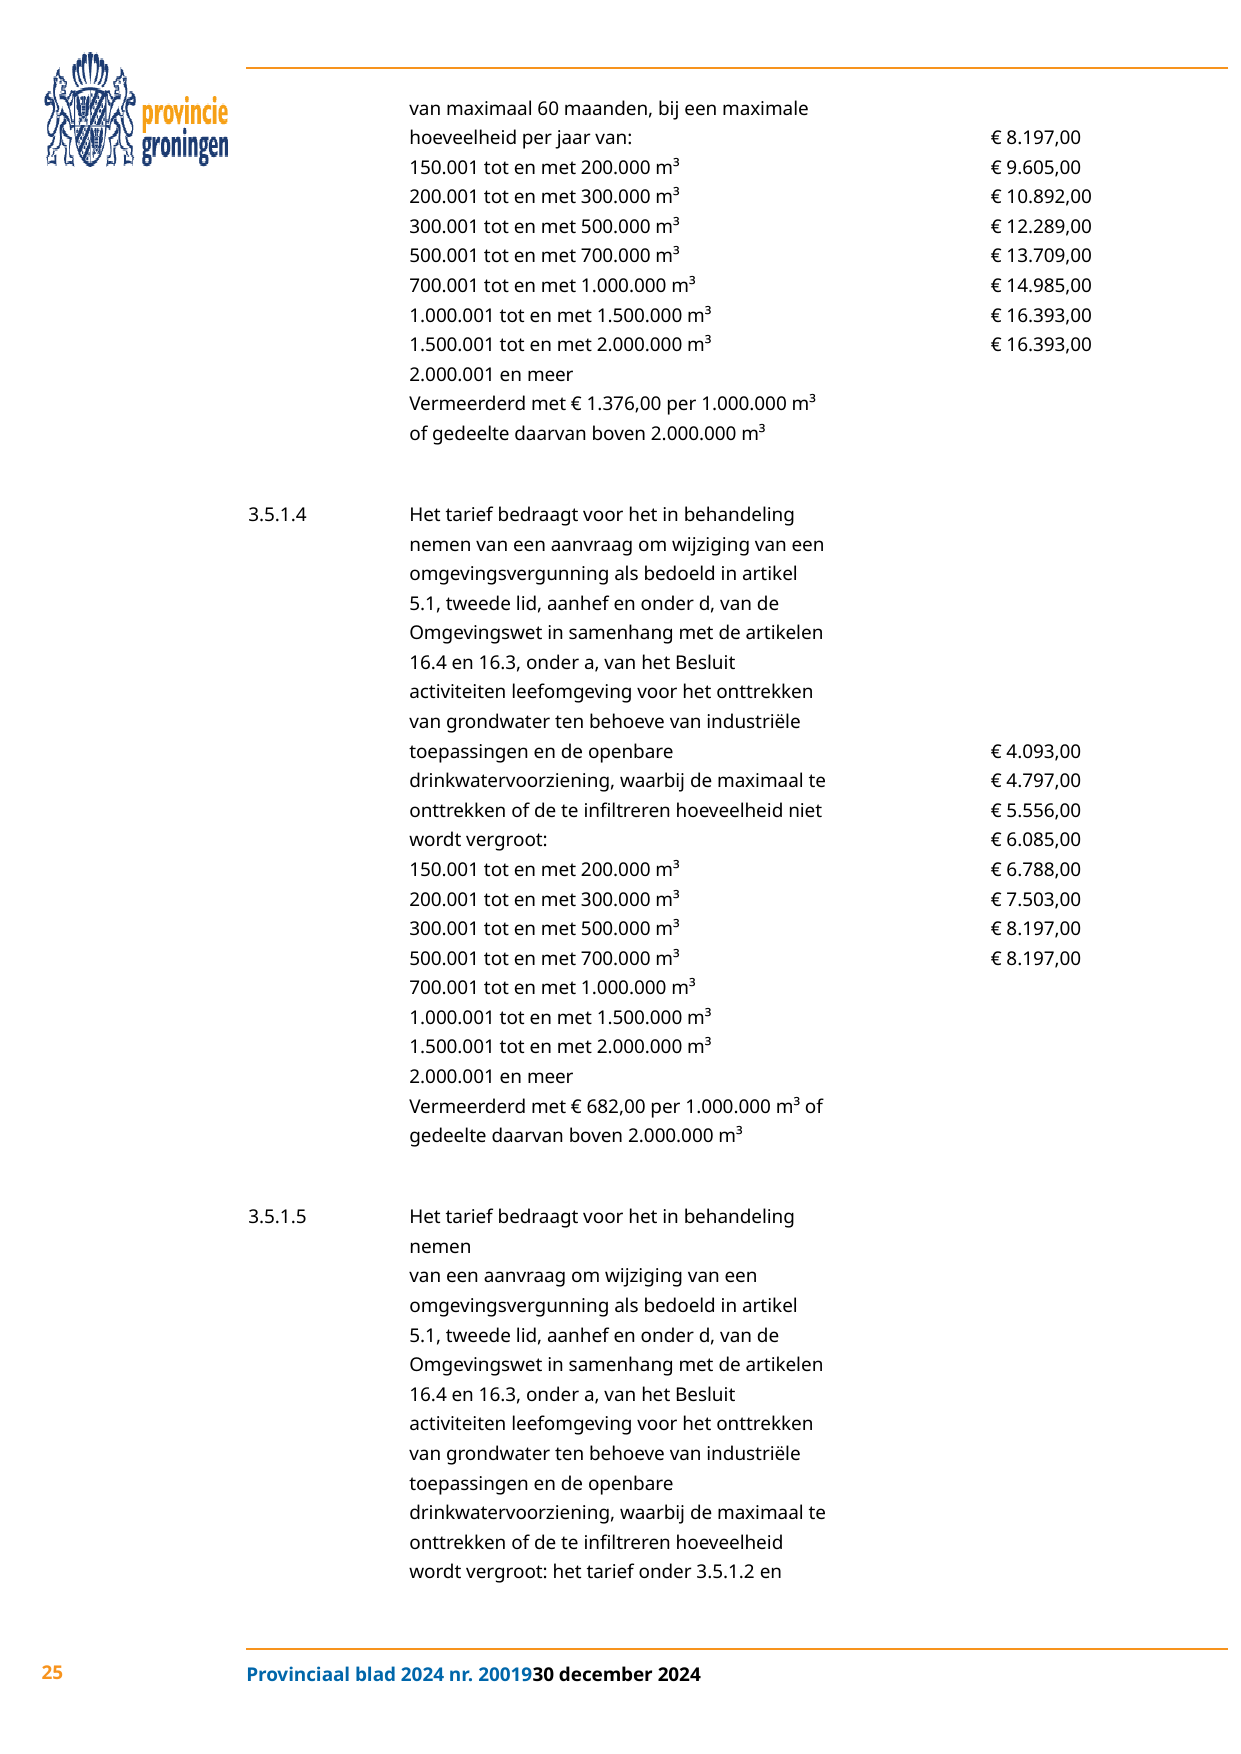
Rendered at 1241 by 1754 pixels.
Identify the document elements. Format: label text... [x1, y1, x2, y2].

table_cell [991, 476, 1152, 501]
table_cell [829, 501, 991, 1178]
table_cell [829, 1178, 991, 1203]
table_cell Het tarief bedraagt voor het in behandeling nemen van een aanvraag om wijziging van een omgevingsvergunning als bedoeld in artikel 5.1, tweede lid, aanhef en onder d, van de Omgevingswet in samenhang met de artikelen 16.4 en 16.3, onder a, van het Besluit activiteiten leefomgeving voor het onttrekken van grondwater ten behoeve van industriële toepassingen en de openbare drinkwatervoorziening, waarbij de maximaal te onttrekken of de te infiltreren hoeveelheid niet wordt vergroot: 150.001 tot en met 200.000 m³ 200.001 tot en met 300.000 m³ 300.001 tot en met 500.000 m³ 500.001 tot en met 700.000 m³ 700.001 tot en met 1.000.000 m³ 1.000.001 tot en met 1.500.000 m³ 1.500.001 tot en met 2.000.000 m³ 2.000.001 en meer Vermeerderd met € 682,00 per 1.000.000 m³ of gedeelte daarvan boven 2.000.000 m³ [409, 501, 829, 1178]
table_cell [829, 1204, 991, 1584]
table_cell [829, 95, 991, 476]
table_cell [409, 1178, 829, 1203]
table_cell [248, 1178, 409, 1203]
table_cell [829, 476, 991, 501]
table_cell [409, 476, 829, 501]
table_cell [991, 1204, 1152, 1584]
table_cell Het tarief bedraagt voor het in behandeling nemen van een aanvraag om wijziging van een omgevingsvergunning als bedoeld in artikel 5.1, tweede lid, aanhef en onder d, van de Omgevingswet in samenhang met de artikelen 16.4 en 16.3, onder a, van het Besluit activiteiten leefomgeving voor het onttrekken van grondwater ten behoeve van industriële toepassingen en de openbare drinkwatervoorziening, waarbij de maximaal te onttrekken of de te infiltreren hoeveelheid wordt vergroot: het tarief onder 3.5.1.2 en [409, 1204, 829, 1584]
table_cell 3.5.1.4 [248, 501, 409, 1178]
table_cell € 4.093,00 € 4.797,00 € 5.556,00 € 6.085,00 € 6.788,00 € 7.503,00 € 8.197,00 € 8.197,00 [991, 501, 1152, 1178]
table_cell € 8.197,00 € 9.605,00 € 10.892,00 € 12.289,00 € 13.709,00 € 14.985,00 € 16.393,00 € 16.393,00 [991, 95, 1152, 476]
table_cell 3.5.1.5 [248, 1204, 409, 1584]
picture [41, 47, 231, 172]
table_cell van maximaal 60 maanden, bij een maximale hoeveelheid per jaar van: 150.001 tot en met 200.000 m³ 200.001 tot en met 300.000 m³ 300.001 tot en met 500.000 m³ 500.001 tot en met 700.000 m³ 700.001 tot en met 1.000.000 m³ 1.000.001 tot en met 1.500.000 m³ 1.500.001 tot en met 2.000.000 m³ 2.000.001 en meer Vermeerderd met € 1.376,00 per 1.000.000 m³ of gedeelte daarvan boven 2.000.000 m³ [409, 95, 829, 476]
table_cell [248, 95, 409, 476]
table_cell [991, 1178, 1152, 1203]
table_cell [248, 476, 409, 501]
